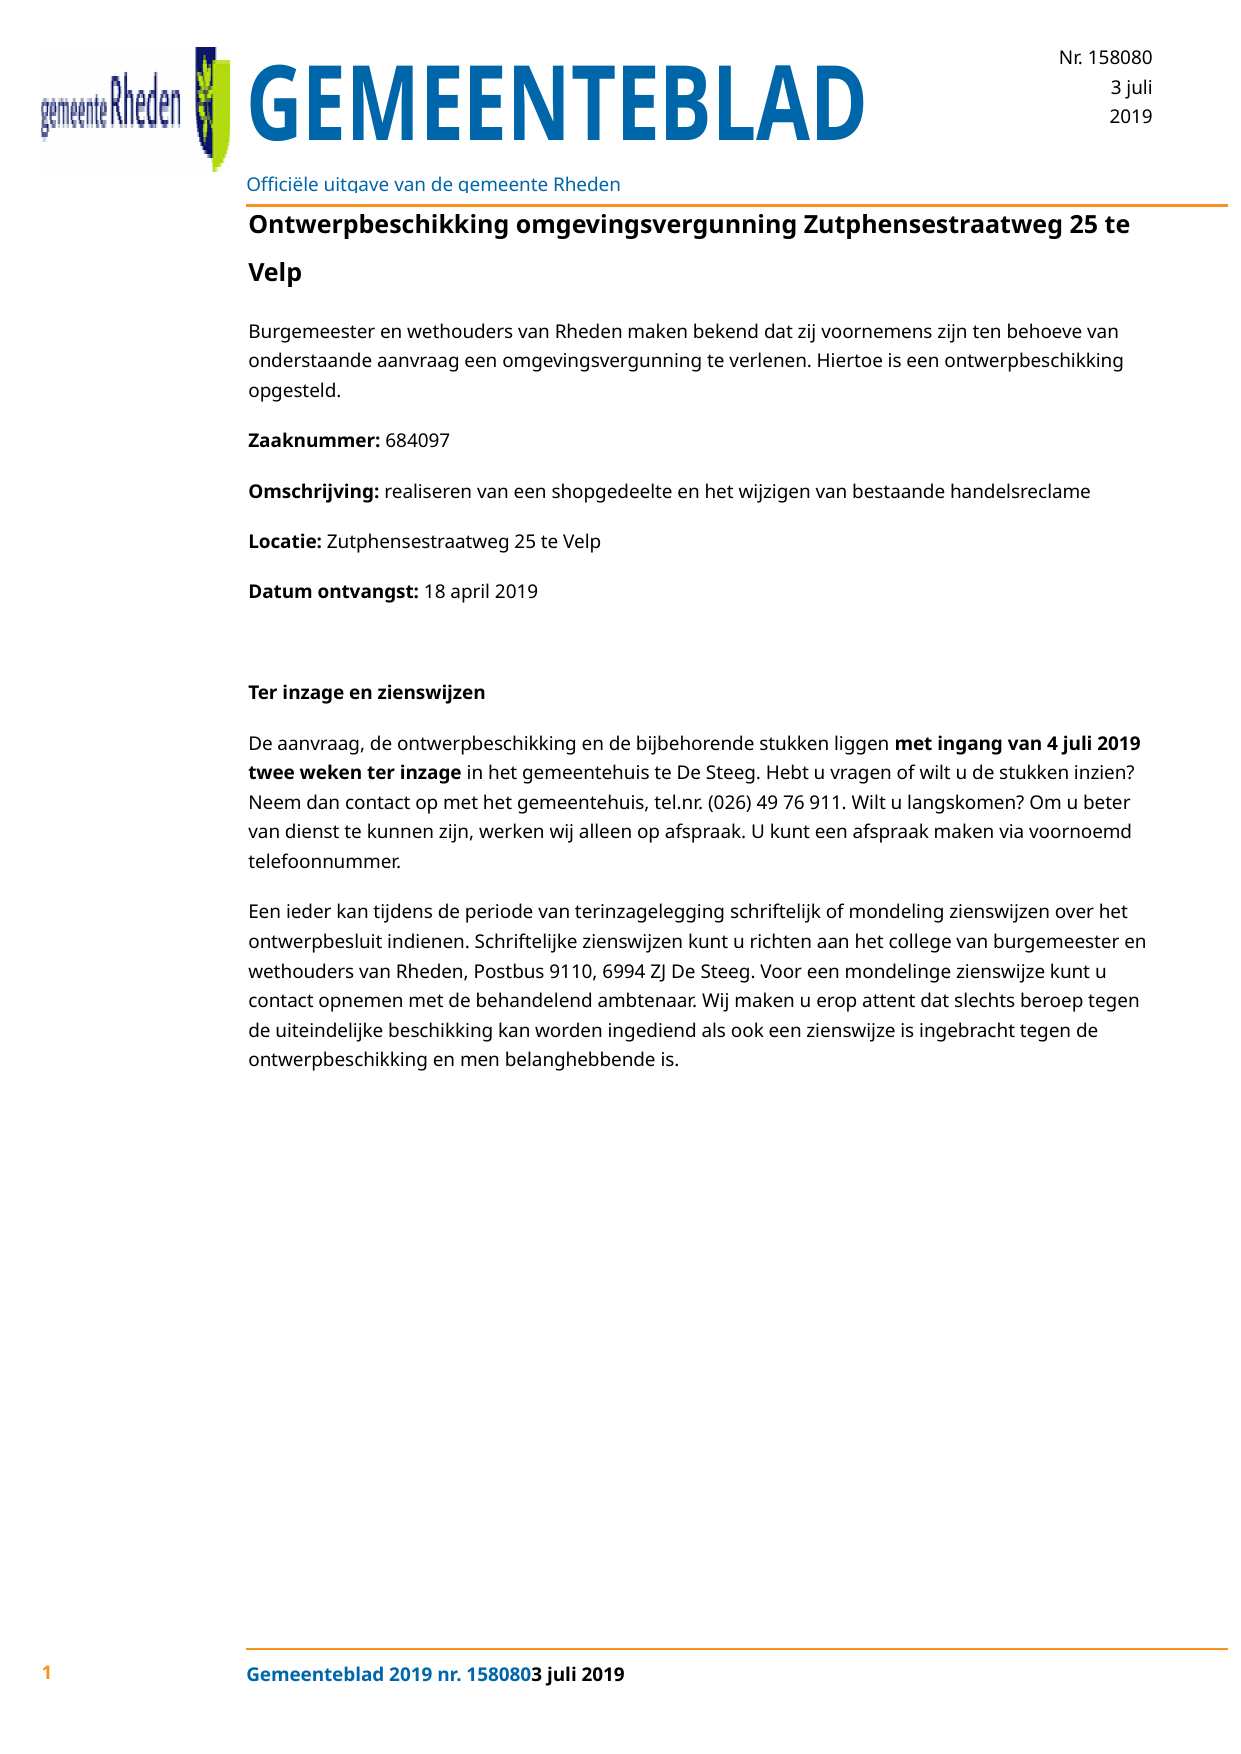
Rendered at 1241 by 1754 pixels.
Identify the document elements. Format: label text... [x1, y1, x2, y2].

text Datum ontvangst: 18 april 2019 [248, 579, 1152, 604]
text Ter inzage en zienswijzen [248, 679, 1152, 705]
text Locatie: Zutphensestraatweg 25 te Velp [248, 528, 1152, 554]
picture [41, 47, 231, 172]
text Omschrijving: realiseren van een shopgedeelte en het wijzigen van bestaande handelsreclame [248, 478, 1152, 504]
text Een ieder kan tijdens de periode van terinzagelegging schriftelijk of mondeling zienswijzen over het ontwerpbesluit indienen. Schriftelijke zienswijzen kunt u richten aan het college van burgemeester en wethouders van Rheden, Postbus 9110, 6994 ZJ De Steeg. Voor een mondelinge zienswijze kunt u contact opnemen met de behandelend ambtenaar. Wij maken u erop attent dat slechts beroep tegen de uiteindelijke beschikking kan worden ingediend als ook een zienswijze is ingebracht tegen de ontwerpbeschikking en men belanghebbende is. [248, 899, 1152, 1072]
text Burgemeester en wethouders van Rheden maken bekend dat zij voornemens zijn ten behoeve van onderstaande aanvraag een omgevingsvergunning te verlenen. Hiertoe is een ontwerpbeschikking opgesteld. [248, 318, 1152, 403]
text De aanvraag, de ontwerpbeschikking en de bijbehorende stukken liggen met ingang van 4 juli 2019 twee weken ter inzage in het gemeentehuis te De Steeg. Hebt u vragen of wilt u de stukken inzien? Neem dan contact op met het gemeentehuis, tel.nr. (026) 49 76 911. Wilt u langskomen? Om u beter van dienst te kunnen zijn, werken wij alleen op afspraak. U kunt een afspraak maken via voornoemd telefoonnummer. [248, 730, 1152, 874]
text Zaaknummer: 684097 [248, 427, 1152, 453]
text Ontwerpbeschikking omgevingsvergunning Zutphensestraatweg 25 te Velp [248, 207, 1152, 288]
